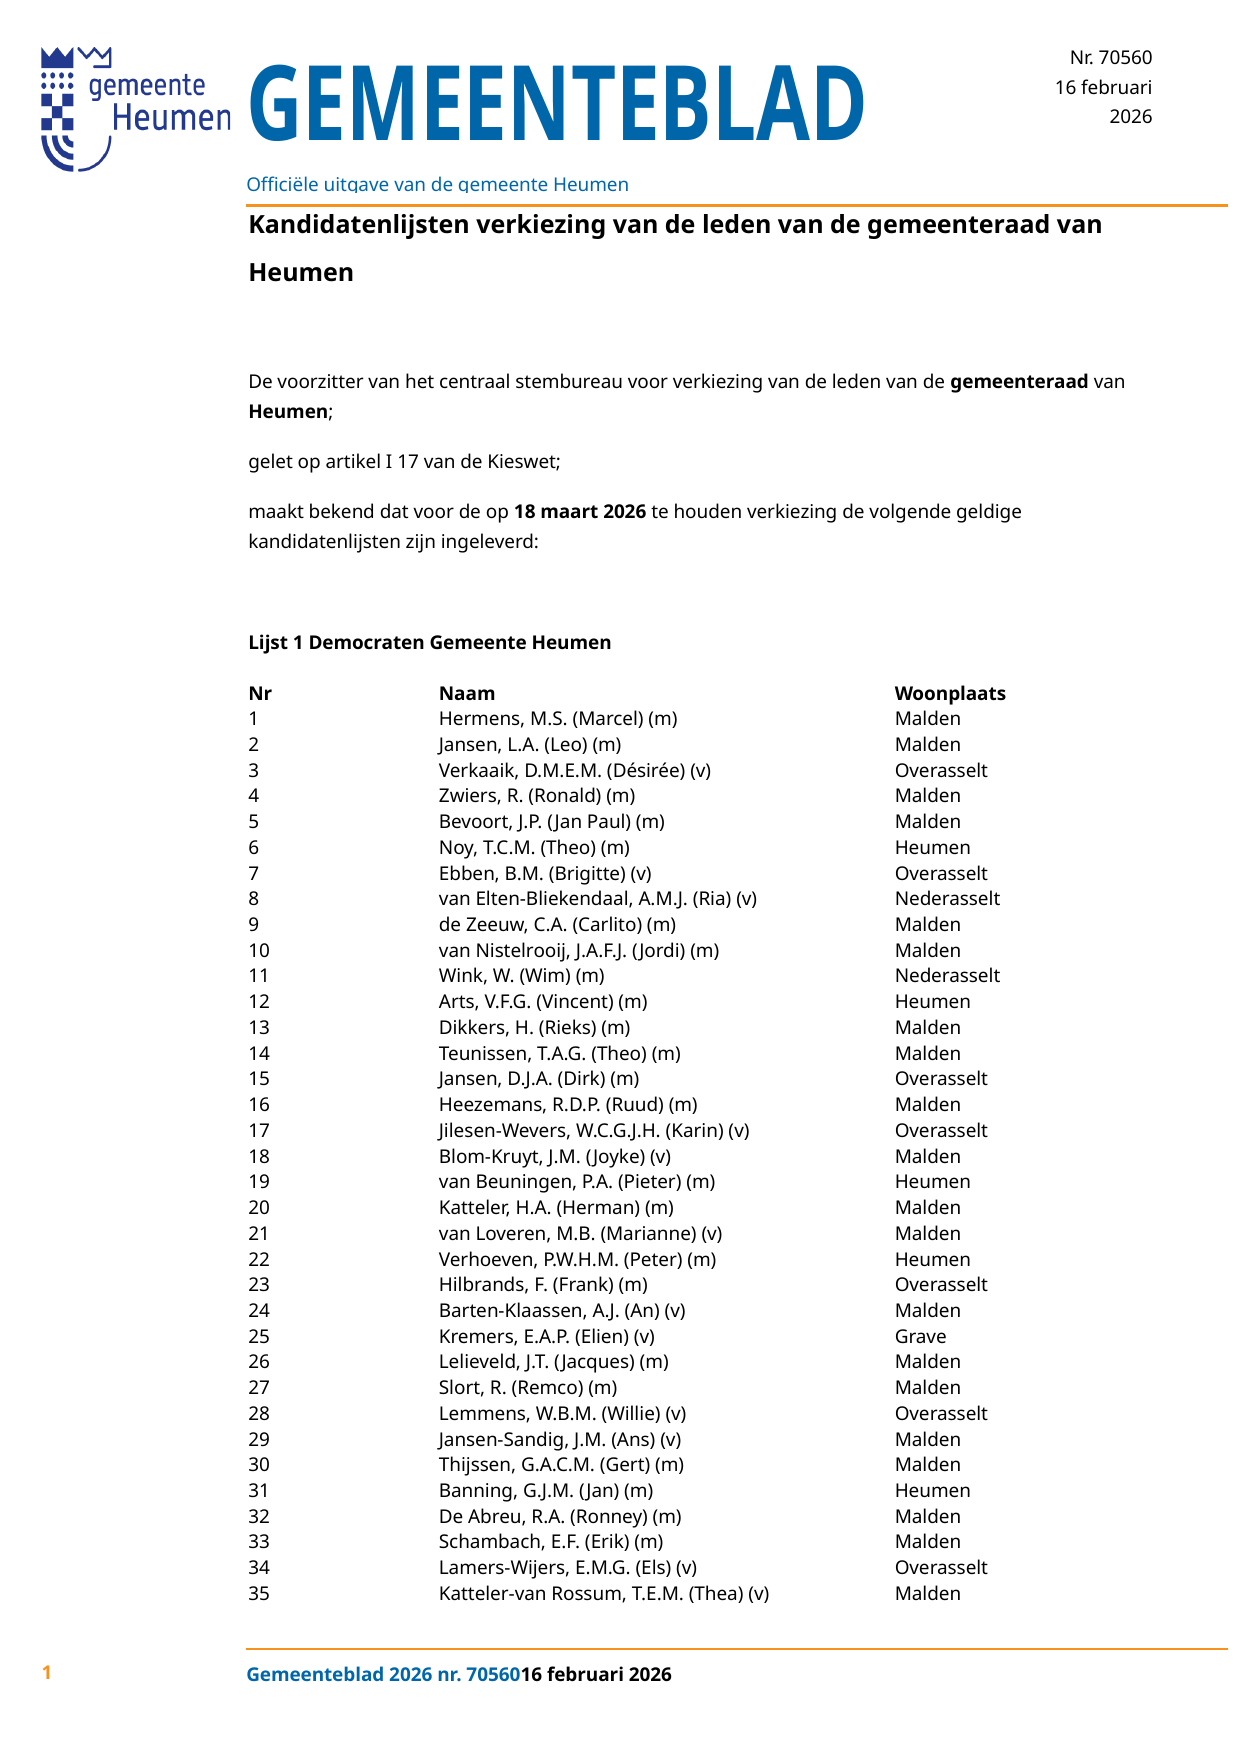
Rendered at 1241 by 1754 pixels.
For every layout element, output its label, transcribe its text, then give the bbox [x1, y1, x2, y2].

table_cell 17 [248, 1117, 439, 1143]
table_cell Banning, G.J.M. (Jan) (m) [439, 1477, 894, 1503]
table_cell Jansen, L.A. (Leo) (m) [439, 731, 894, 757]
table_cell 5 [248, 808, 439, 834]
table_cell Malden [895, 1297, 1152, 1323]
table_header Nr [248, 680, 439, 705]
table_cell Malden [895, 1014, 1152, 1040]
table_cell 22 [248, 1246, 439, 1271]
table_cell 6 [248, 834, 439, 860]
table_cell Malden [895, 937, 1152, 963]
table_cell Malden [895, 705, 1152, 731]
table_cell Malden [895, 1091, 1152, 1117]
table_cell Hilbrands, F. (Frank) (m) [439, 1271, 894, 1297]
table_cell Malden [895, 1374, 1152, 1400]
table_cell 19 [248, 1169, 439, 1194]
table_cell Overasselt [895, 1117, 1152, 1143]
text Kandidatenlijsten verkiezing van de leden van de gemeenteraad van Heumen [248, 207, 1152, 288]
table_cell Heumen [895, 989, 1152, 1014]
table_cell Malden [895, 783, 1152, 808]
table_cell Verhoeven, P.W.H.M. (Peter) (m) [439, 1246, 894, 1271]
table_cell 12 [248, 989, 439, 1014]
table_cell 26 [248, 1349, 439, 1374]
table_cell 35 [248, 1580, 439, 1606]
table_cell 8 [248, 886, 439, 911]
table_cell 3 [248, 757, 439, 783]
table_cell Overasselt [895, 1271, 1152, 1297]
table_cell Teunissen, T.A.G. (Theo) (m) [439, 1040, 894, 1066]
table_cell Slort, R. (Remco) (m) [439, 1374, 894, 1400]
table_cell 31 [248, 1477, 439, 1503]
table_cell Ebben, B.M. (Brigitte) (v) [439, 860, 894, 886]
table_cell Malden [895, 808, 1152, 834]
table_cell Overasselt [895, 1555, 1152, 1580]
table_cell Jansen, D.J.A. (Dirk) (m) [439, 1066, 894, 1091]
table_cell 10 [248, 937, 439, 963]
table_cell Noy, T.C.M. (Theo) (m) [439, 834, 894, 860]
table_cell 23 [248, 1271, 439, 1297]
table_cell Overasselt [895, 1400, 1152, 1426]
table_cell 20 [248, 1194, 439, 1220]
table_cell 33 [248, 1529, 439, 1554]
table_cell Jilesen-Wevers, W.C.G.J.H. (Karin) (v) [439, 1117, 894, 1143]
table_cell Katteler-van Rossum, T.E.M. (Thea) (v) [439, 1580, 894, 1606]
table_cell Dikkers, H. (Rieks) (m) [439, 1014, 894, 1040]
picture [41, 47, 231, 172]
table_cell Wink, W. (Wim) (m) [439, 963, 894, 988]
table_cell van Beuningen, P.A. (Pieter) (m) [439, 1169, 894, 1194]
table_cell Grave [895, 1323, 1152, 1349]
table_cell van Nistelrooij, J.A.F.J. (Jordi) (m) [439, 937, 894, 963]
table_cell 16 [248, 1091, 439, 1117]
table_cell Heumen [895, 1477, 1152, 1503]
table_cell Malden [895, 1426, 1152, 1452]
table_cell Malden [895, 1452, 1152, 1477]
table_cell Malden [895, 1529, 1152, 1554]
table_cell 4 [248, 783, 439, 808]
table_cell Heumen [895, 834, 1152, 860]
table_cell Malden [895, 1580, 1152, 1606]
table_cell 7 [248, 860, 439, 886]
table_cell 25 [248, 1323, 439, 1349]
text gelet op artikel I 17 van de Kieswet; [248, 448, 1152, 474]
table_cell Arts, V.F.G. (Vincent) (m) [439, 989, 894, 1014]
table_cell 11 [248, 963, 439, 988]
table_header Woonplaats [895, 680, 1152, 705]
table_cell Schambach, E.F. (Erik) (m) [439, 1529, 894, 1554]
table_cell van Loveren, M.B. (Marianne) (v) [439, 1220, 894, 1246]
table_cell Hermens, M.S. (Marcel) (m) [439, 705, 894, 731]
table_cell Lelieveld, J.T. (Jacques) (m) [439, 1349, 894, 1374]
table_cell Lamers-Wijers, E.M.G. (Els) (v) [439, 1555, 894, 1580]
table_cell 34 [248, 1555, 439, 1580]
table_cell Verkaaik, D.M.E.M. (Désirée) (v) [439, 757, 894, 783]
table_cell 29 [248, 1426, 439, 1452]
table_cell Barten-Klaassen, A.J. (An) (v) [439, 1297, 894, 1323]
table_cell 14 [248, 1040, 439, 1066]
text De voorzitter van het centraal stembureau voor verkiezing van de leden van de gemeenteraad van Heumen; [248, 368, 1152, 424]
table_cell Nederasselt [895, 963, 1152, 988]
table_cell Overasselt [895, 860, 1152, 886]
table_cell Heumen [895, 1246, 1152, 1271]
table_cell Malden [895, 1503, 1152, 1529]
table_cell 27 [248, 1374, 439, 1400]
table_cell Malden [895, 1220, 1152, 1246]
table_cell 28 [248, 1400, 439, 1426]
table_cell Overasselt [895, 757, 1152, 783]
table_cell 2 [248, 731, 439, 757]
table_cell Zwiers, R. (Ronald) (m) [439, 783, 894, 808]
table_cell Malden [895, 911, 1152, 937]
table_cell De Abreu, R.A. (Ronney) (m) [439, 1503, 894, 1529]
table_cell Thijssen, G.A.C.M. (Gert) (m) [439, 1452, 894, 1477]
table_cell van Elten-Bliekendaal, A.M.J. (Ria) (v) [439, 886, 894, 911]
table_cell 32 [248, 1503, 439, 1529]
table_cell Kremers, E.A.P. (Elien) (v) [439, 1323, 894, 1349]
table_cell Katteler, H.A. (Herman) (m) [439, 1194, 894, 1220]
text maakt bekend dat voor de op 18 maart 2026 te houden verkiezing de volgende geldige kandidatenlijsten zijn ingeleverd: [248, 499, 1152, 554]
table_cell 13 [248, 1014, 439, 1040]
table_cell Bevoort, J.P. (Jan Paul) (m) [439, 808, 894, 834]
table_cell 24 [248, 1297, 439, 1323]
table_cell Malden [895, 1143, 1152, 1168]
table_cell Overasselt [895, 1066, 1152, 1091]
table_cell de Zeeuw, C.A. (Carlito) (m) [439, 911, 894, 937]
table_cell 15 [248, 1066, 439, 1091]
table_cell Malden [895, 731, 1152, 757]
table_cell Blom-Kruyt, J.M. (Joyke) (v) [439, 1143, 894, 1168]
table_header Naam [439, 680, 894, 705]
table_cell Lemmens, W.B.M. (Willie) (v) [439, 1400, 894, 1426]
table_cell 21 [248, 1220, 439, 1246]
table_cell 1 [248, 705, 439, 731]
text Lijst 1 Democraten Gemeente Heumen [248, 629, 1152, 655]
table_cell Nederasselt [895, 886, 1152, 911]
table_cell 9 [248, 911, 439, 937]
table_cell Malden [895, 1040, 1152, 1066]
table_cell 18 [248, 1143, 439, 1168]
table_cell Malden [895, 1194, 1152, 1220]
table_cell Heezemans, R.D.P. (Ruud) (m) [439, 1091, 894, 1117]
table_cell Heumen [895, 1169, 1152, 1194]
table_cell Malden [895, 1349, 1152, 1374]
table_cell 30 [248, 1452, 439, 1477]
table_cell Jansen-Sandig, J.M. (Ans) (v) [439, 1426, 894, 1452]
